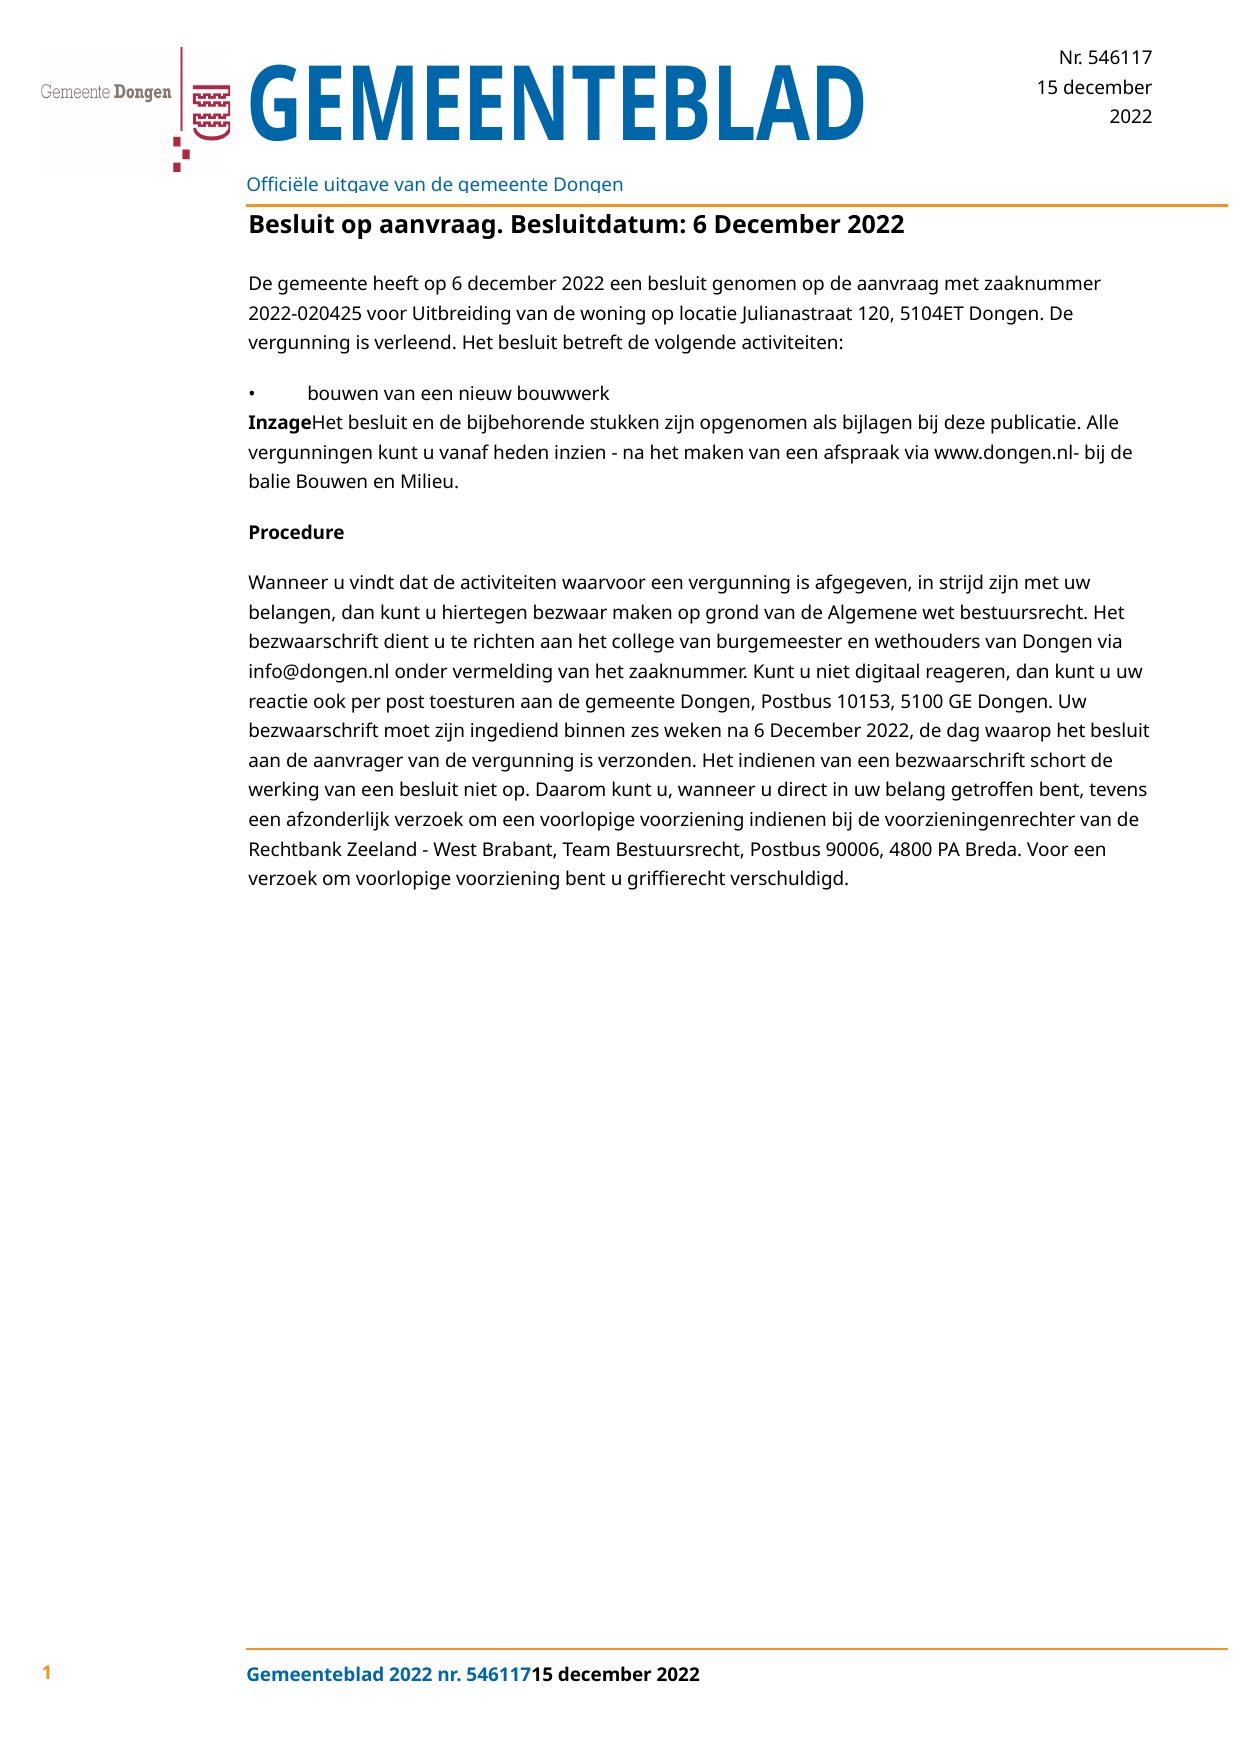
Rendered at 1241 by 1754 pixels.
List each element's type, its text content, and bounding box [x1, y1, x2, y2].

text Wanneer u vindt dat de activiteiten waarvoor een vergunning is afgegeven, in strijd zijn met uw belangen, dan kunt u hiertegen bezwaar maken op grond van de Algemene wet bestuursrecht. Het bezwaarschrift dient u te richten aan het college van burgemeester en wethouders van Dongen via info@dongen.nl onder vermelding van het zaaknummer. Kunt u niet digitaal reageren, dan kunt u uw reactie ook per post toesturen aan de gemeente Dongen, Postbus 10153, 5100 GE Dongen. Uw bezwaarschrift moet zijn ingediend binnen zes weken na 6 December 2022, de dag waarop het besluit aan de aanvrager van de vergunning is verzonden. Het indienen van een bezwaarschrift schort de werking van een besluit niet op. Daarom kunt u, wanneer u direct in uw belang getroffen bent, tevens een afzonderlijk verzoek om een voorlopige voorziening indienen bij de voorzieningenrechter van de Rechtbank Zeeland - West Brabant, Team Bestuursrecht, Postbus 90006, 4800 PA Breda. Voor een verzoek om voorlopige voorziening bent u griffierecht verschuldigd. [248, 569, 1152, 891]
list bouwen van een nieuw bouwwerk [248, 380, 1152, 406]
text Procedure [248, 519, 1152, 545]
text Besluit op aanvraag. Besluitdatum: 6 December 2022 [248, 207, 1152, 241]
text InzageHet besluit en de bijbehorende stukken zijn opgenomen als bijlagen bij deze publicatie. Alle vergunningen kunt u vanaf heden inzien - na het maken van een afspraak via www.dongen.nl- bij de balie Bouwen en Milieu. [248, 409, 1152, 494]
picture [41, 47, 231, 172]
text De gemeente heeft op 6 december 2022 een besluit genomen op de aanvraag met zaaknummer 2022-020425 voor Uitbreiding van de woning op locatie Julianastraat 120, 5104ET Dongen. De vergunning is verleend. Het besluit betreft de volgende activiteiten: [248, 270, 1152, 355]
